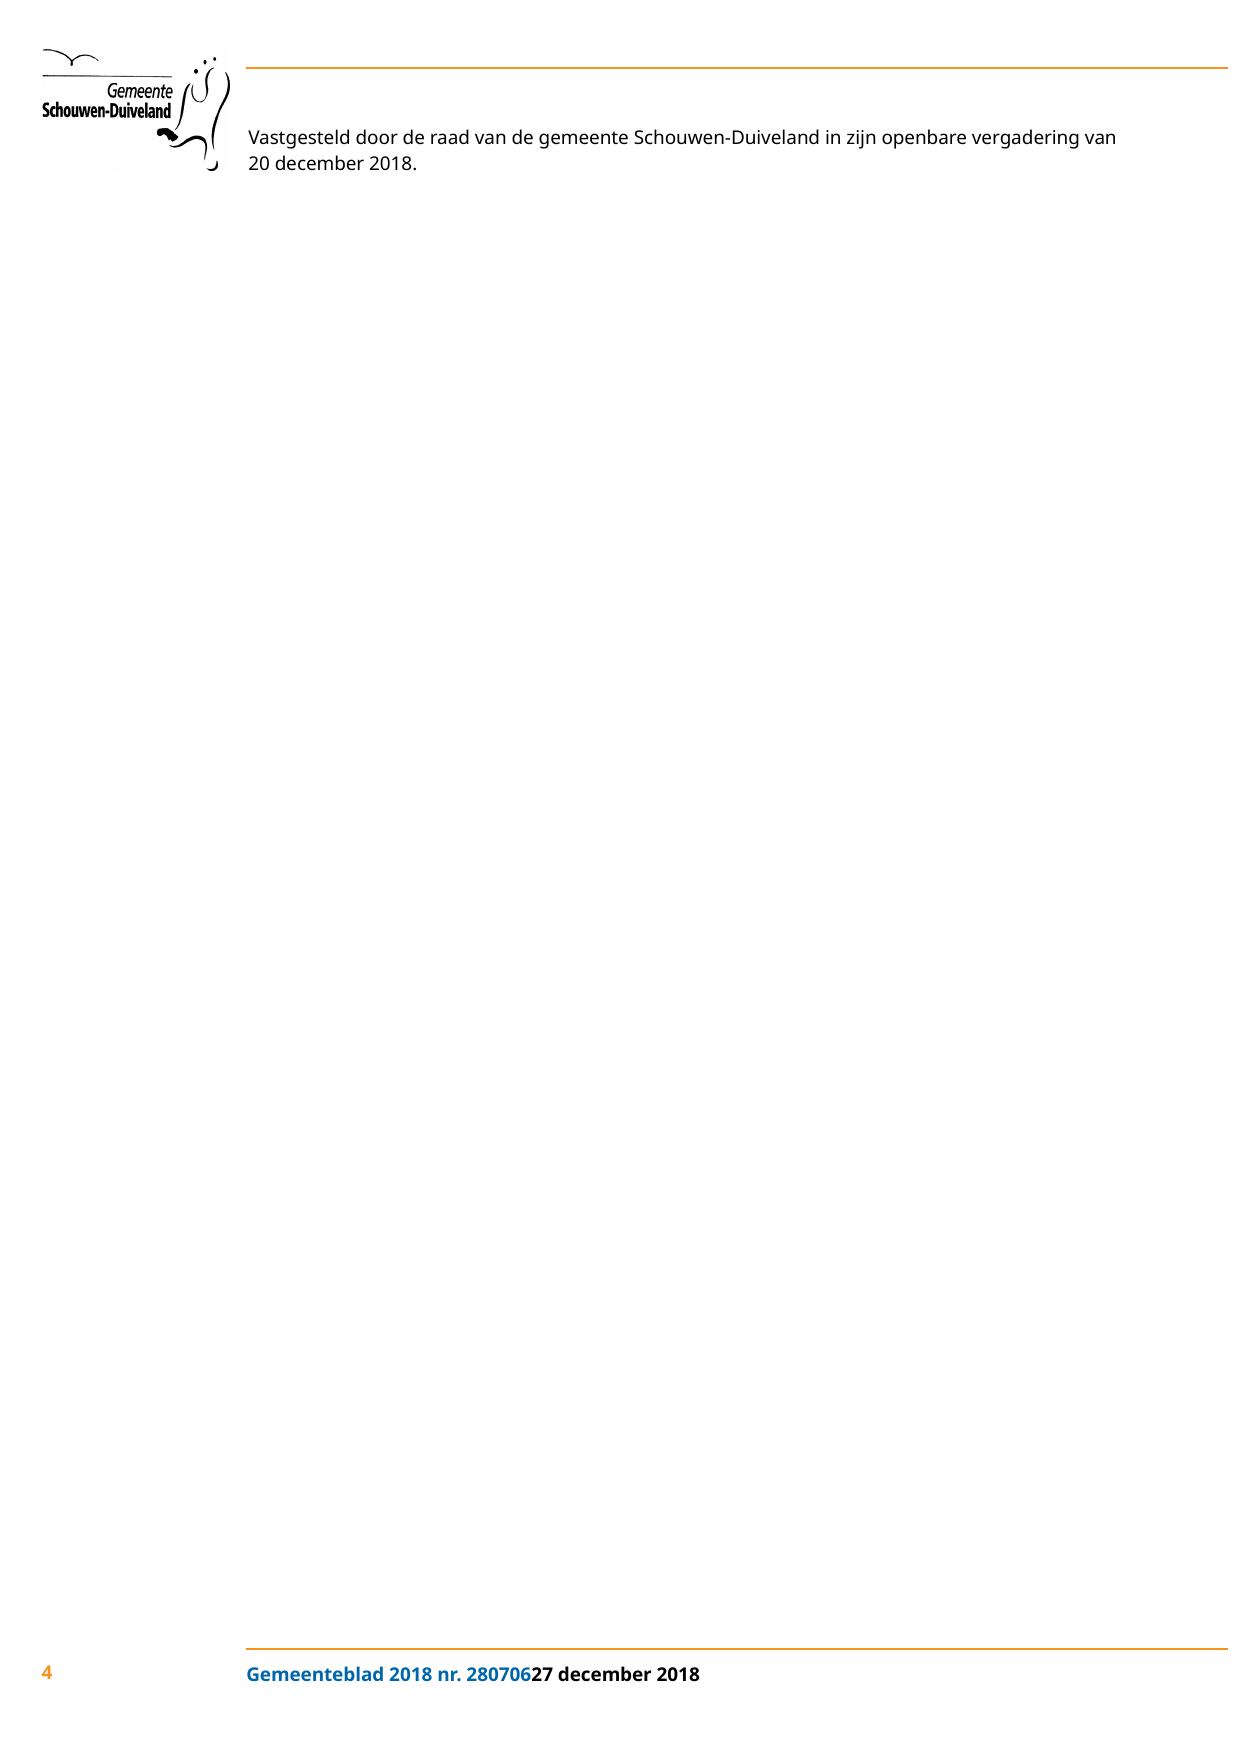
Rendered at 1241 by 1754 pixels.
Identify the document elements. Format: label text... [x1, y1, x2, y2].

picture [41, 47, 231, 172]
text Vastgesteld door de raad van de gemeente Schouwen-Duiveland in zijn openbare vergadering van 20 december 2018. [248, 124, 1152, 176]
